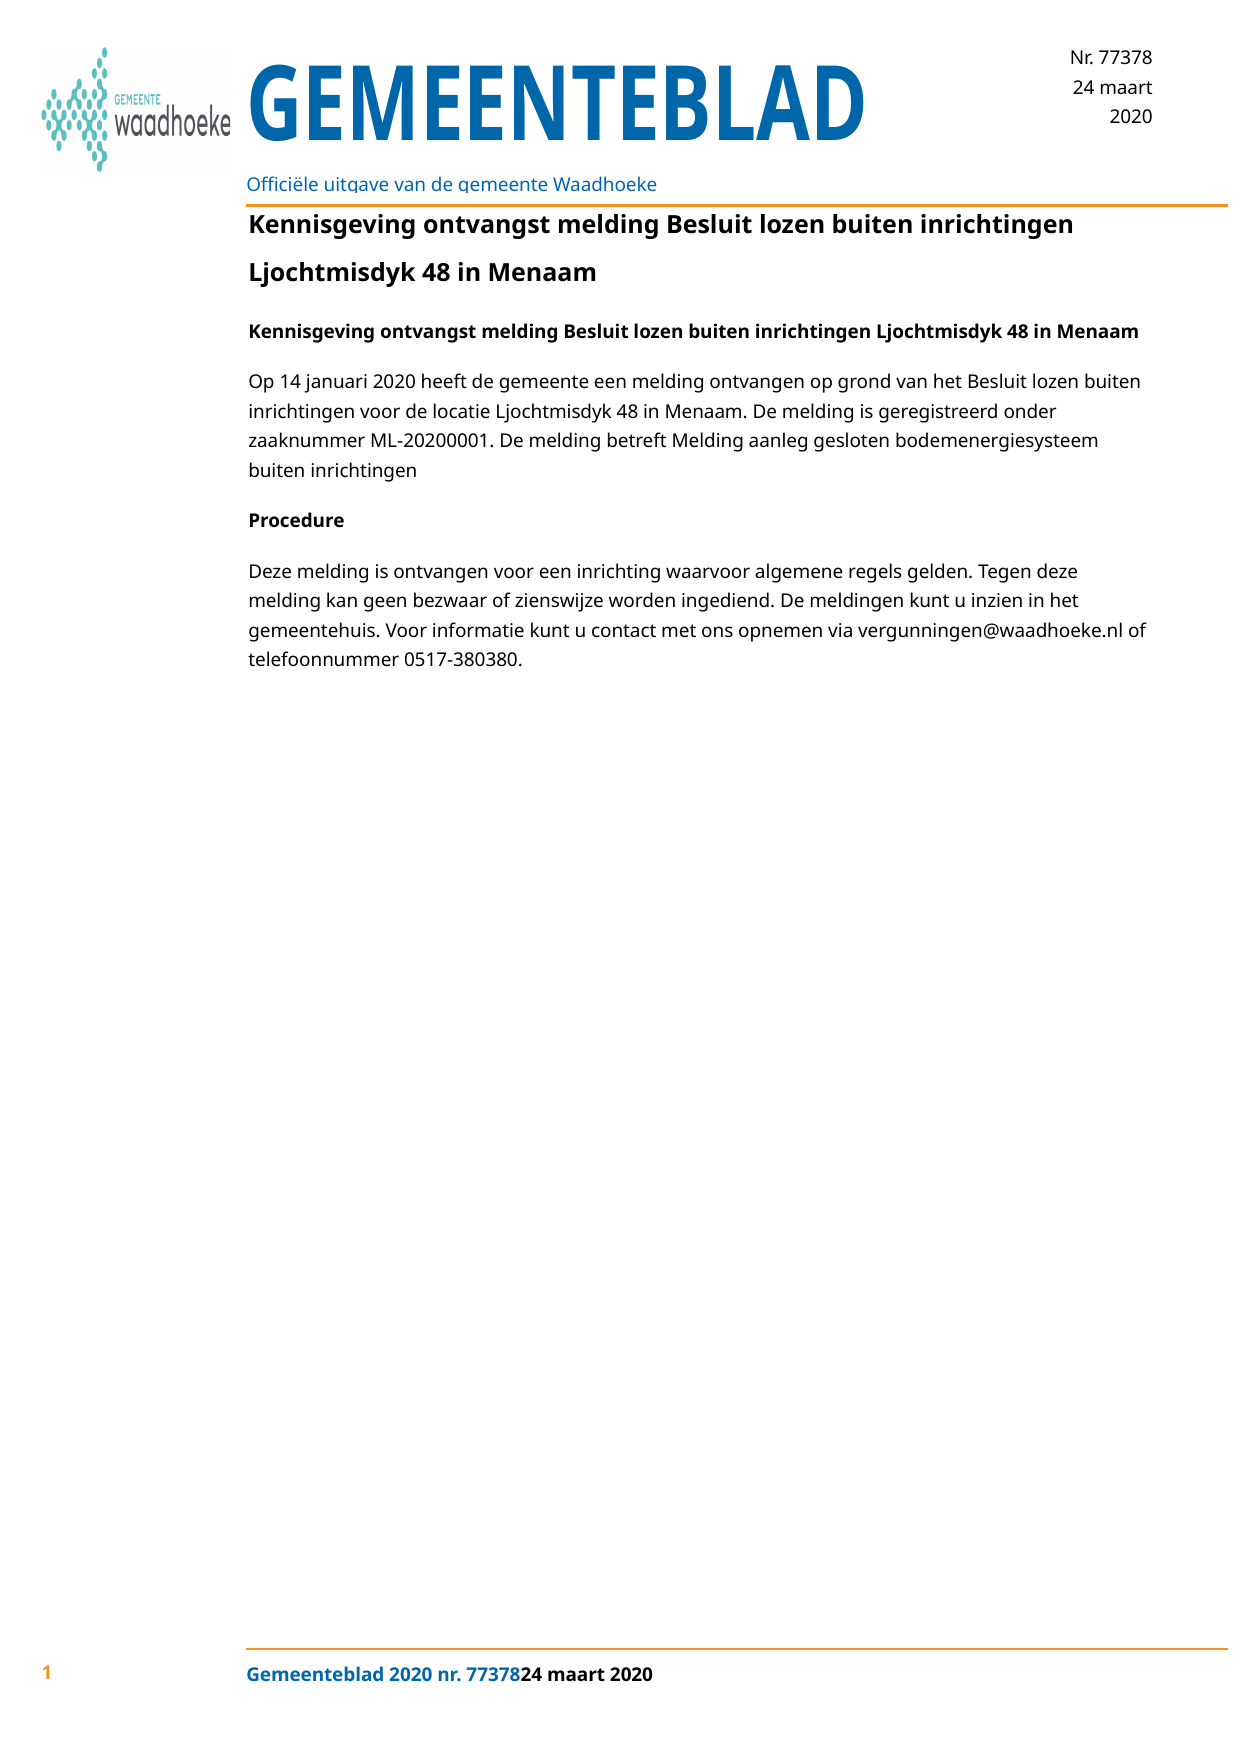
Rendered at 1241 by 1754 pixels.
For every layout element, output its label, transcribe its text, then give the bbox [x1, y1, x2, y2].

text Op 14 januari 2020 heeft de gemeente een melding ontvangen op grond van het Besluit lozen buiten inrichtingen voor de locatie Ljochtmisdyk 48 in Menaam. De melding is geregistreerd onder zaaknummer ML-20200001. De melding betreft Melding aanleg gesloten bodemenergiesysteem buiten inrichtingen [248, 368, 1152, 483]
text Kennisgeving ontvangst melding Besluit lozen buiten inrichtingen Ljochtmisdyk 48 in Menaam [248, 207, 1152, 288]
picture [41, 47, 231, 172]
text Kennisgeving ontvangst melding Besluit lozen buiten inrichtingen Ljochtmisdyk 48 in Menaam [248, 318, 1152, 344]
text Deze melding is ontvangen voor een inrichting waarvoor algemene regels gelden. Tegen deze melding kan geen bezwaar of zienswijze worden ingediend. De meldingen kunt u inzien in het gemeentehuis. Voor informatie kunt u contact met ons opnemen via vergunningen@waadhoeke.nl of telefoonnummer 0517-380380. [248, 558, 1152, 672]
text Procedure [248, 507, 1152, 533]
